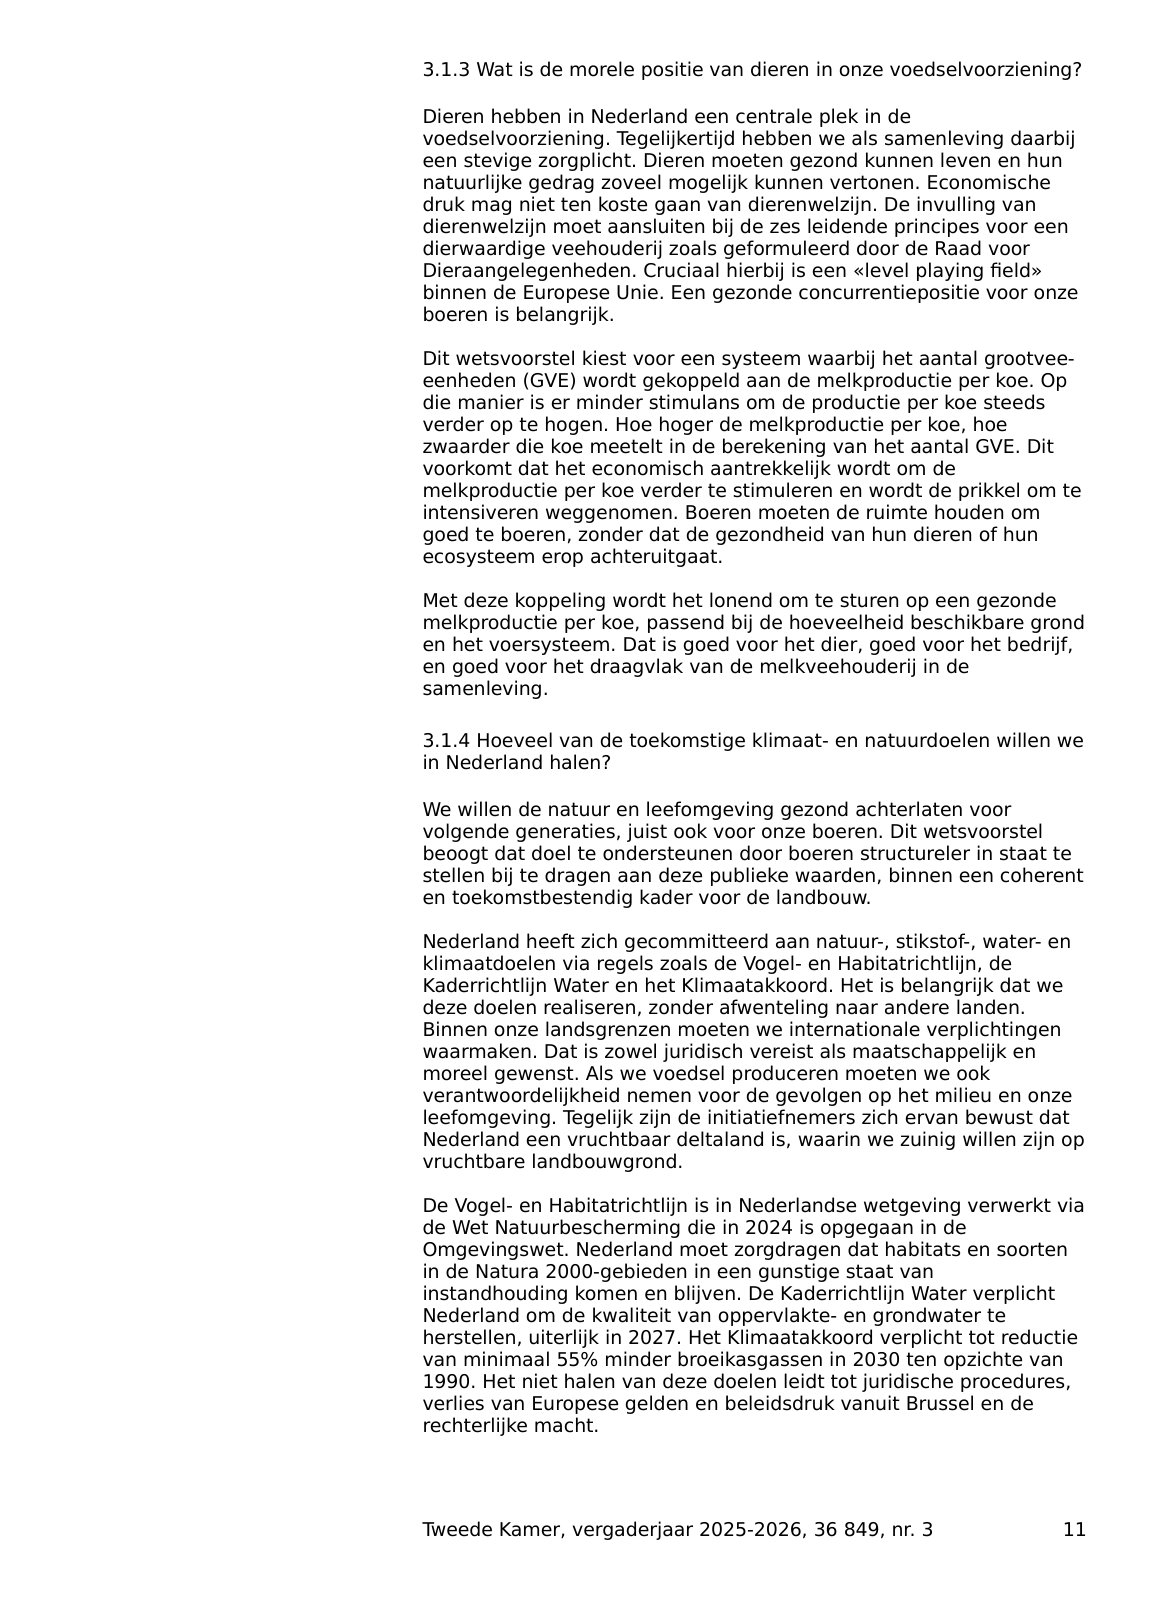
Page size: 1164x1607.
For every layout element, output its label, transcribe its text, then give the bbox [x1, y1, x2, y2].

subtitle 3.1.3 Wat is de morele positie van dieren in onze voedselvoorziening? [422, 59, 1087, 81]
text Dieren hebben in Nederland een centrale plek in de voedselvoorziening. Tegelijkertijd hebben we als samenleving daarbij een stevige zorgplicht. Dieren moeten gezond kunnen leven en hun natuurlijke gedrag zoveel mogelijk kunnen vertonen. Economische druk mag niet ten koste gaan van dierenwelzijn. De invulling van dierenwelzijn moet aansluiten bij de zes leidende principes voor een dierwaardige veehouderij zoals geformuleerd door de Raad voor Dieraangelegenheden. Cruciaal hierbij is een «level playing field» binnen de Europese Unie. Een gezonde concurrentiepositie voor onze boeren is belangrijk. [422, 106, 1087, 326]
subtitle 3.1.4 Hoeveel van de toekomstige klimaat- en natuurdoelen willen we in Nederland halen? [422, 730, 1087, 774]
text Dit wetsvoorstel kiest voor een systeem waarbij het aantal grootvee-eenheden (GVE) wordt gekoppeld aan de melkproductie per koe. Op die manier is er minder stimulans om de productie per koe steeds verder op te hogen. Hoe hoger de melkproductie per koe, hoe zwaarder die koe meetelt in de berekening van het aantal GVE. Dit voorkomt dat het economisch aantrekkelijk wordt om de melkproductie per koe verder te stimuleren en wordt de prikkel om te intensiveren weggenomen. Boeren moeten de ruimte houden om goed te boeren, zonder dat de gezondheid van hun dieren of hun ecosysteem erop achteruitgaat. [422, 348, 1087, 568]
text De Vogel- en Habitatrichtlijn is in Nederlandse wetgeving verwerkt via de Wet Natuurbescherming die in 2024 is opgegaan in de Omgevingswet. Nederland moet zorgdragen dat habitats en soorten in de Natura 2000-gebieden in een gunstige staat van instandhouding komen en blijven. De Kaderrichtlijn Water verplicht Nederland om de kwaliteit van oppervlakte- en grondwater te herstellen, uiterlijk in 2027. Het Klimaatakkoord verplicht tot reductie van minimaal 55% minder broeikasgassen in 2030 ten opzichte van 1990. Het niet halen van deze doelen leidt tot juridische procedures, verlies van Europese gelden en beleidsdruk vanuit Brussel en de rechterlijke macht. [422, 1195, 1087, 1437]
text Nederland heeft zich gecommitteerd aan natuur-, stikstof-, water- en klimaatdoelen via regels zoals de Vogel- en Habitatrichtlijn, de Kaderrichtlijn Water en het Klimaatakkoord. Het is belangrijk dat we deze doelen realiseren, zonder afwenteling naar andere landen. Binnen onze landsgrenzen moeten we internationale verplichtingen waarmaken. Dat is zowel juridisch vereist als maatschappelijk en moreel gewenst. Als we voedsel produceren moeten we ook verantwoordelijkheid nemen voor de gevolgen op het milieu en onze leefomgeving. Tegelijk zijn de initiatiefnemers zich ervan bewust dat Nederland een vruchtbaar deltaland is, waarin we zuinig willen zijn op vruchtbare landbouwgrond. [422, 931, 1087, 1173]
text Met deze koppeling wordt het lonend om te sturen op een gezonde melkproductie per koe, passend bij de hoeveelheid beschikbare grond en het voersysteem. Dat is goed voor het dier, goed voor het bedrijf, en goed voor het draagvlak van de melkveehouderij in de samenleving. [422, 590, 1087, 700]
text We willen de natuur en leefomgeving gezond achterlaten voor volgende generaties, juist ook voor onze boeren. Dit wetsvoorstel beoogt dat doel te ondersteunen door boeren structureler in staat te stellen bij te dragen aan deze publieke waarden, binnen een coherent en toekomstbestendig kader voor de landbouw. [422, 799, 1087, 909]
